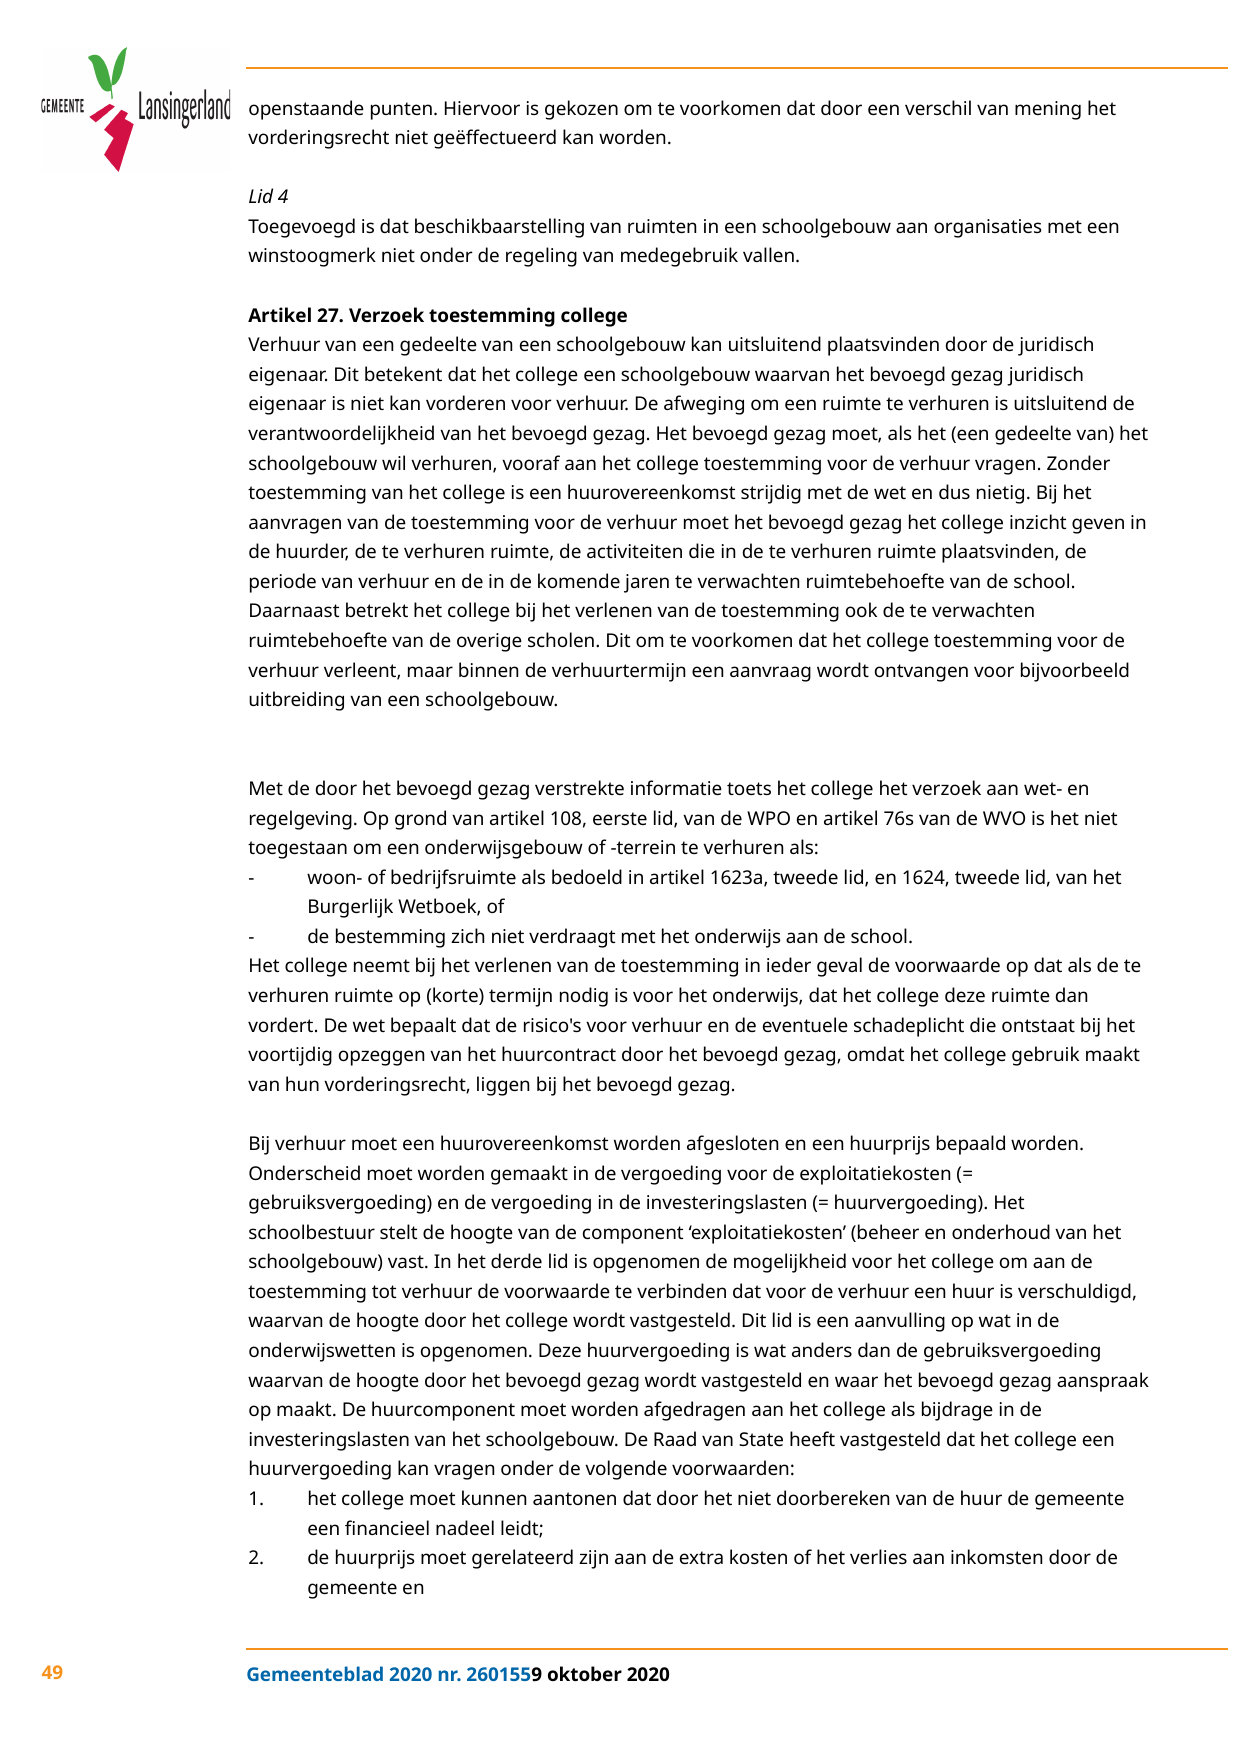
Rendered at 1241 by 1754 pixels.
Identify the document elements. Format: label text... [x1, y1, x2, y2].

picture [41, 47, 231, 172]
text Lid 4 [248, 183, 1152, 209]
text openstaande punten. Hiervoor is gekozen om te voorkomen dat door een verschil van mening het vorderingsrecht niet geëffectueerd kan worden. [248, 95, 1152, 150]
text Verhuur van een gedeelte van een schoolgebouw kan uitsluitend plaatsvinden door de juridisch eigenaar. Dit betekent dat het college een schoolgebouw waarvan het bevoegd gezag juridisch eigenaar is niet kan vorderen voor verhuur. De afweging om een ruimte te verhuren is uitsluitend de verantwoordelijkheid van het bevoegd gezag. Het bevoegd gezag moet, als het (een gedeelte van) het schoolgebouw wil verhuren, vooraf aan het college toestemming voor de verhuur vragen. Zonder toestemming van het college is een huurovereenkomst strijdig met de wet en dus nietig. Bij het aanvragen van de toestemming voor de verhuur moet het bevoegd gezag het college inzicht geven in de huurder, de te verhuren ruimte, de activiteiten die in de te verhuren ruimte plaatsvinden, de periode van verhuur en de in de komende jaren te verwachten ruimtebehoefte van de school. Daarnaast betrekt het college bij het verlenen van de toestemming ook de te verwachten ruimtebehoefte van de overige scholen. Dit om te voorkomen dat het college toestemming voor de verhuur verleent, maar binnen de verhuurtermijn een aanvraag wordt ontvangen voor bijvoorbeeld uitbreiding van een schoolgebouw. [248, 331, 1152, 712]
text Artikel 27. Verzoek toestemming college [248, 302, 1152, 328]
text Met de door het bevoegd gezag verstrekte informatie toets het college het verzoek aan wet- en regelgeving. Op grond van artikel 108, eerste lid, van de WPO en artikel 76s van de WVO is het niet toegestaan om een onderwijsgebouw of -terrein te verhuren als: [248, 775, 1152, 860]
text Het college neemt bij het verlenen van de toestemming in ieder geval de voorwaarde op dat als de te verhuren ruimte op (korte) termijn nodig is voor het onderwijs, dat het college deze ruimte dan vordert. De wet bepaalt dat de risico's voor verhuur en de eventuele schadeplicht die ontstaat bij het voortijdig opzeggen van het huurcontract door het bevoegd gezag, omdat het college gebruik maakt van hun vorderingsrecht, liggen bij het bevoegd gezag. [248, 953, 1152, 1097]
list de huurprijs moet gerelateerd zijn aan de extra kosten of het verlies aan inkomsten door de gemeente en [248, 1544, 1152, 1600]
text Bij verhuur moet een huurovereenkomst worden afgesloten en een huurprijs bepaald worden. Onderscheid moet worden gemaakt in de vergoeding voor de exploitatiekosten (= gebruiksvergoeding) en de vergoeding in de investeringslasten (= huurvergoeding). Het schoolbestuur stelt de hoogte van de component ‘exploitatiekosten’ (beheer en onderhoud van het schoolgebouw) vast. In het derde lid is opgenomen de mogelijkheid voor het college om aan de toestemming tot verhuur de voorwaarde te verbinden dat voor de verhuur een huur is verschuldigd, waarvan de hoogte door het college wordt vastgesteld. Dit lid is een aanvulling op wat in de onderwijswetten is opgenomen. Deze huurvergoeding is wat anders dan de gebruiksvergoeding waarvan de hoogte door het bevoegd gezag wordt vastgesteld en waar het bevoegd gezag aanspraak op maakt. De huurcomponent moet worden afgedragen aan het college als bijdrage in de investeringslasten van het schoolgebouw. De Raad van State heeft vastgesteld dat het college een huurvergoeding kan vragen onder de volgende voorwaarden: [248, 1130, 1152, 1481]
list de bestemming zich niet verdraagt met het onderwijs aan de school. [248, 923, 1152, 949]
text Toegevoegd is dat beschikbaarstelling van ruimten in een schoolgebouw aan organisaties met een winstoogmerk niet onder de regeling van medegebruik vallen. [248, 213, 1152, 268]
list het college moet kunnen aantonen dat door het niet doorbereken van de huur de gemeente een financieel nadeel leidt; [248, 1485, 1152, 1541]
list woon- of bedrijfsruimte als bedoeld in artikel 1623a, tweede lid, en 1624, tweede lid, van het Burgerlijk Wetboek, of [248, 864, 1152, 919]
